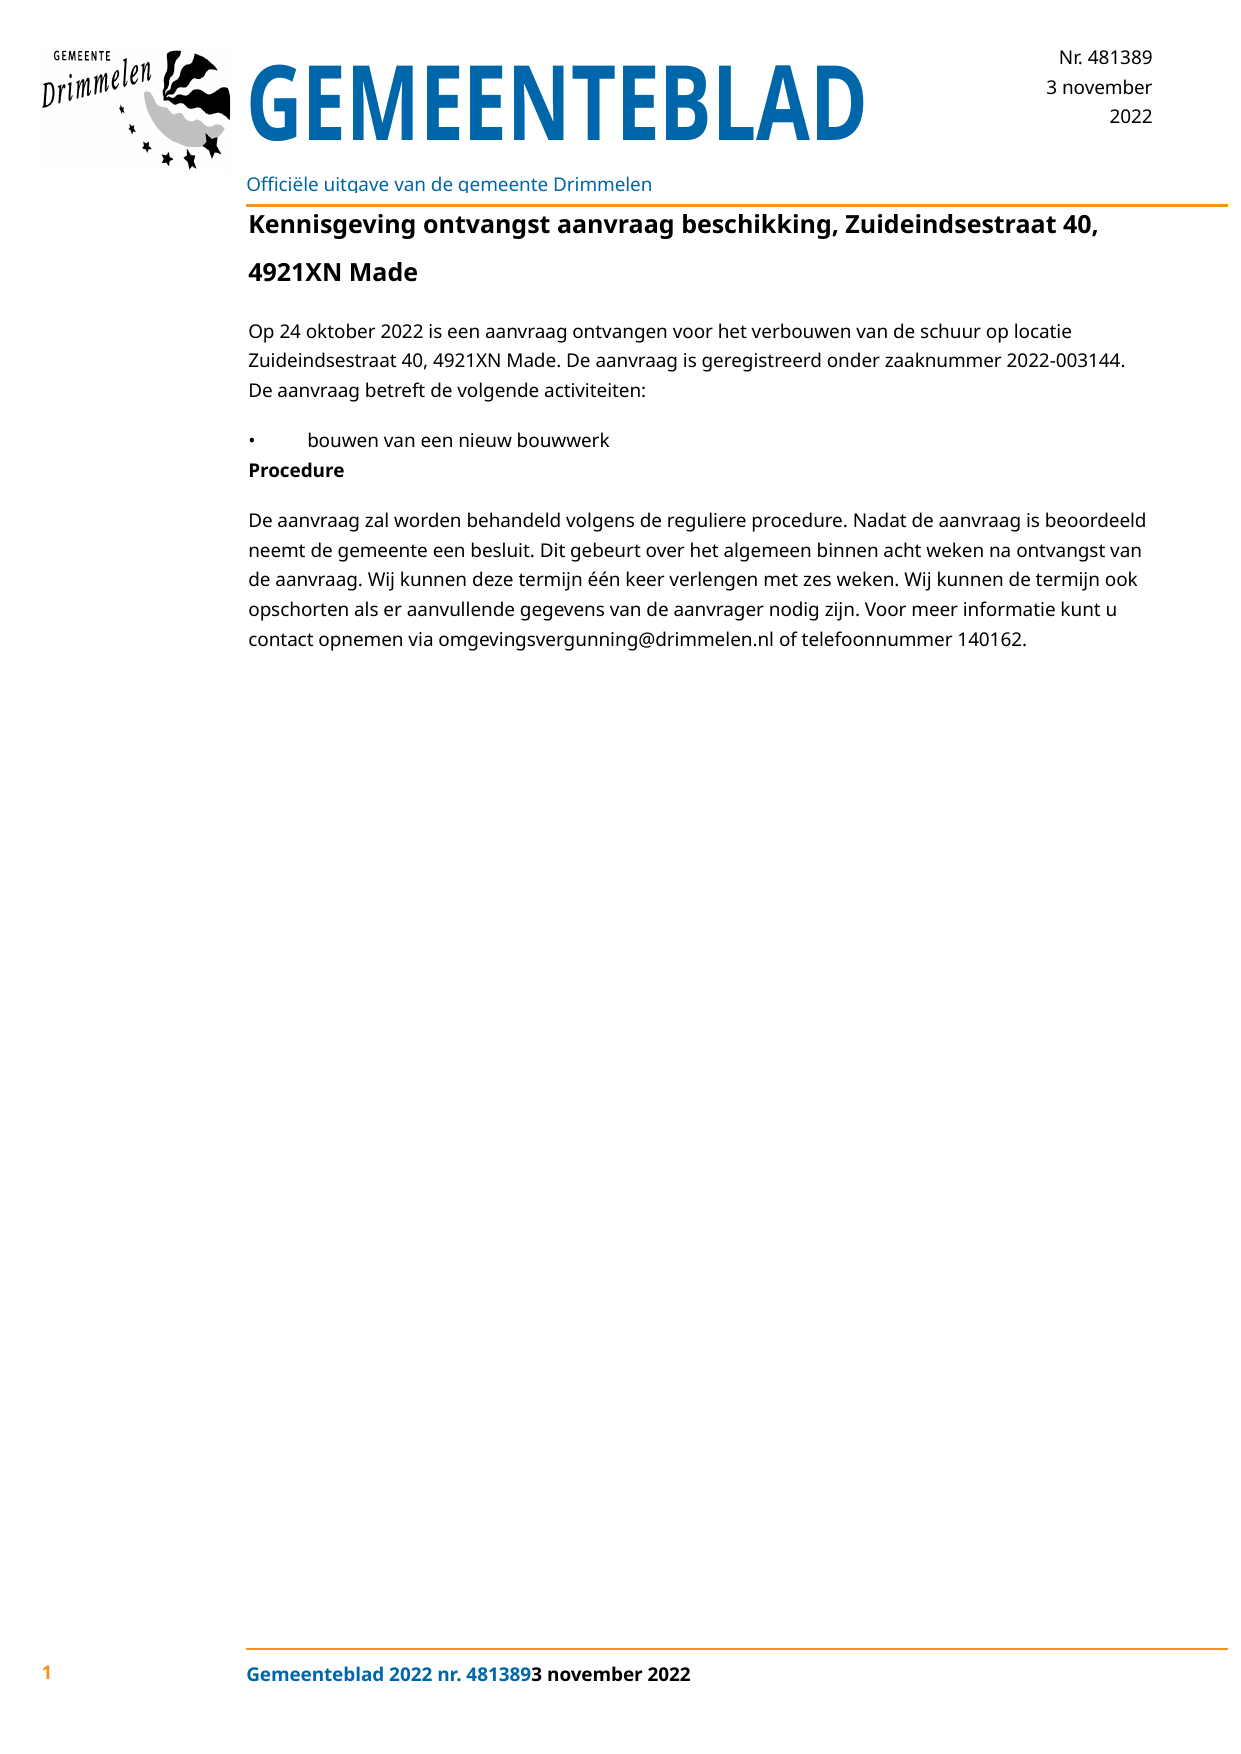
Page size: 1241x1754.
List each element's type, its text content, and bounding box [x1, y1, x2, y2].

text Procedure [248, 457, 1152, 483]
list bouwen van een nieuw bouwwerk [248, 427, 1152, 453]
text Op 24 oktober 2022 is een aanvraag ontvangen voor het verbouwen van de schuur op locatie Zuideindsestraat 40, 4921XN Made. De aanvraag is geregistreerd onder zaaknummer 2022-003144. De aanvraag betreft de volgende activiteiten: [248, 318, 1152, 403]
text De aanvraag zal worden behandeld volgens de reguliere procedure. Nadat de aanvraag is beoordeeld neemt de gemeente een besluit. Dit gebeurt over het algemeen binnen acht weken na ontvangst van de aanvraag. Wij kunnen deze termijn één keer verlengen met zes weken. Wij kunnen de termijn ook opschorten als er aanvullende gegevens van de aanvrager nodig zijn. Voor meer informatie kunt u contact opnemen via omgevingsvergunning@drimmelen.nl of telefoonnummer 140162. [248, 507, 1152, 652]
picture [41, 47, 231, 172]
text Kennisgeving ontvangst aanvraag beschikking, Zuideindsestraat 40, 4921XN Made [248, 207, 1152, 288]
